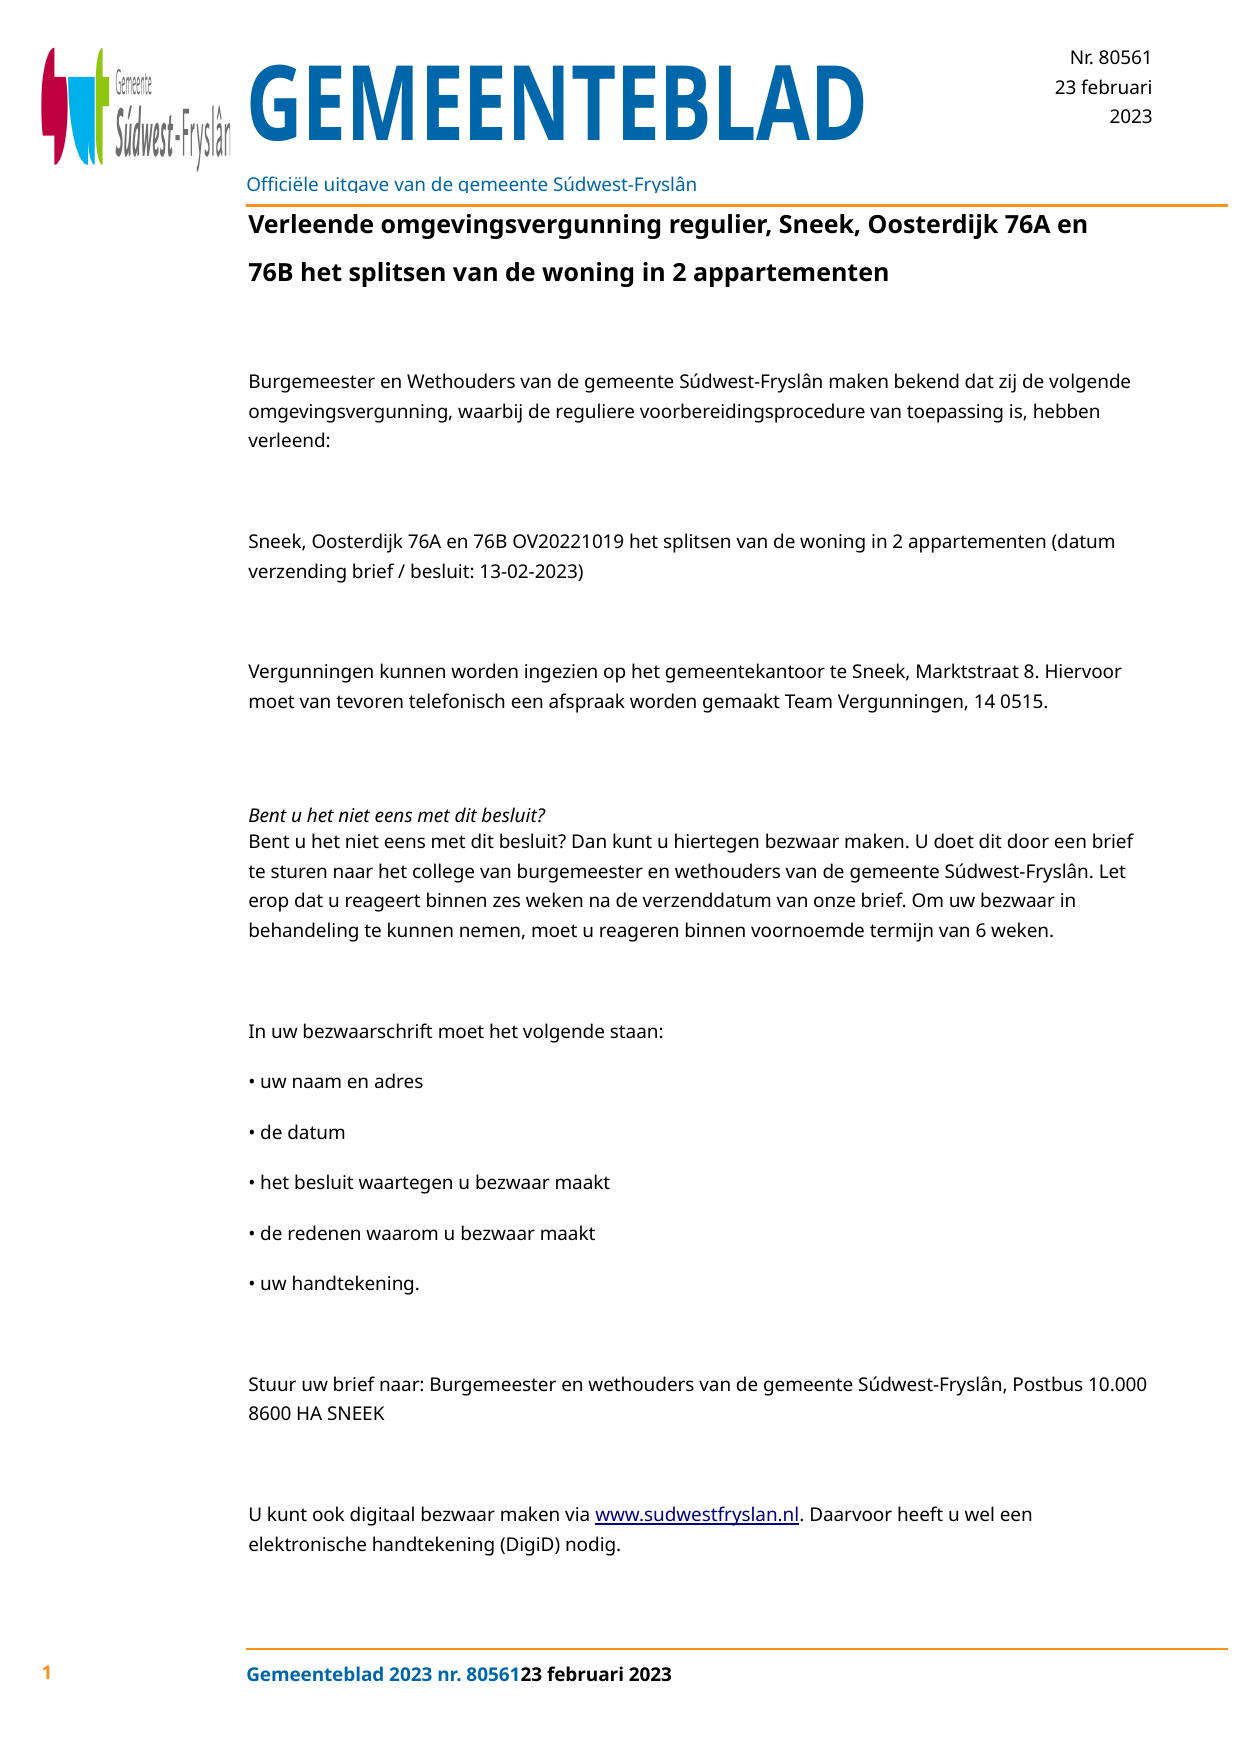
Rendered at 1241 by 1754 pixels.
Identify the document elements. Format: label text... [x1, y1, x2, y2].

picture [41, 47, 231, 172]
text • uw handtekening. [248, 1270, 1152, 1296]
text Burgemeester en Wethouders van de gemeente Súdwest-Fryslân maken bekend dat zij de volgende omgevingsvergunning, waarbij de reguliere voorbereidingsprocedure van toepassing is, hebben verleend: [248, 368, 1152, 453]
text • uw naam en adres [248, 1068, 1152, 1094]
text • de datum [248, 1119, 1152, 1144]
text Verleende omgevingsvergunning regulier, Sneek, Oosterdijk 76A en 76B het splitsen van de woning in 2 appartementen [248, 207, 1152, 288]
text Stuur uw brief naar: Burgemeester en wethouders van de gemeente Súdwest-Fryslân, Postbus 10.000 8600 HA SNEEK [248, 1371, 1152, 1426]
text Bent u het niet eens met dit besluit? Dan kunt u hiertegen bezwaar maken. U doet dit door een brief te sturen naar het college van burgemeester en wethouders van de gemeente Súdwest-Fryslân. Let erop dat u reageert binnen zes weken na de verzenddatum van onze brief. Om uw bezwaar in behandeling te kunnen nemen, moet u reageren binnen voornoemde termijn van 6 weken. [248, 828, 1152, 943]
text • de redenen waarom u bezwaar maakt [248, 1220, 1152, 1245]
text U kunt ook digitaal bezwaar maken via www.sudwestfryslan.nl. Daarvoor heeft u wel een elektronische handtekening (DigiD) nodig. [248, 1501, 1152, 1557]
text Bent u het niet eens met dit besluit? [248, 803, 1152, 828]
text Sneek, Oosterdijk 76A en 76B OV20221019 het splitsen van de woning in 2 appartementen (datum verzending brief / besluit: 13-02-2023) [248, 528, 1152, 584]
text Vergunningen kunnen worden ingezien op het gemeentekantoor te Sneek, Marktstraat 8. Hiervoor moet van tevoren telefonisch een afspraak worden gemaakt Team Vergunningen, 14 0515. [248, 659, 1152, 714]
text • het besluit waartegen u bezwaar maakt [248, 1169, 1152, 1195]
text In uw bezwaarschrift moet het volgende staan: [248, 1018, 1152, 1044]
